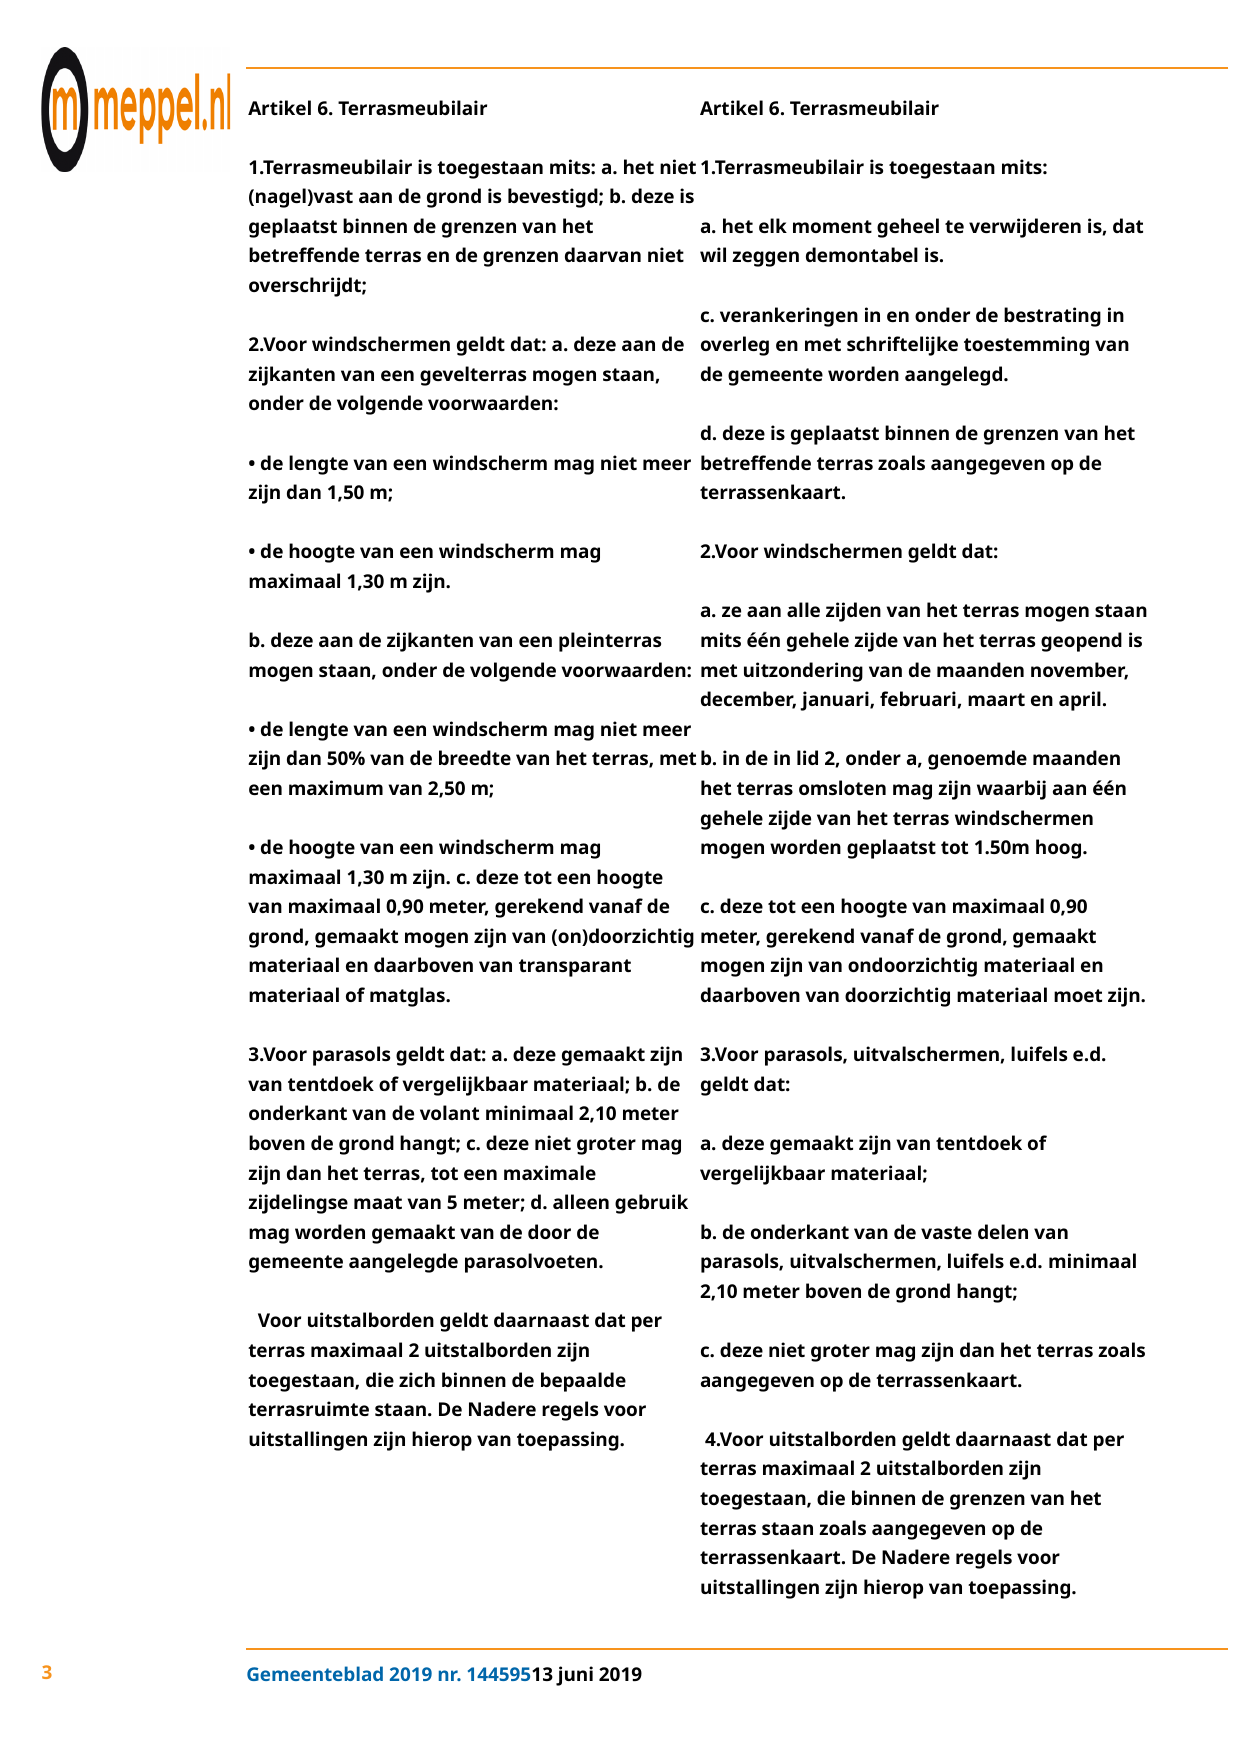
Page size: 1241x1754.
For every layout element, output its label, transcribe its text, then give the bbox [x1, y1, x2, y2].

picture [41, 47, 231, 172]
table_cell Artikel 6. Terrasmeubilair 1.Terrasmeubilair is toegestaan mits: a. het niet (nagel)vast aan de grond is bevestigd; b. deze is geplaatst binnen de grenzen van het betreffende terras en de grenzen daarvan niet overschrijdt; 2.Voor windschermen geldt dat: a. deze aan de zijkanten van een gevelterras mogen staan, onder de volgende voorwaarden: • de lengte van een windscherm mag niet meer zijn dan 1,50 m; • de hoogte van een windscherm mag maximaal 1,30 m zijn. b. deze aan de zijkanten van een pleinterras mogen staan, onder de volgende voorwaarden: • de lengte van een windscherm mag niet meer zijn dan 50% van de breedte van het terras, met een maximum van 2,50 m; • de hoogte van een windscherm mag maximaal 1,30 m zijn. c. deze tot een hoogte van maximaal 0,90 meter, gerekend vanaf de grond, gemaakt mogen zijn van (on)doorzichtig materiaal en daarboven van transparant materiaal of matglas. 3.Voor parasols geldt dat: a. deze gemaakt zijn van tentdoek of vergelijkbaar materiaal; b. de onderkant van de volant minimaal 2,10 meter boven de grond hangt; c. deze niet groter mag zijn dan het terras, tot een maximale zijdelingse maat van 5 meter; d. alleen gebruik mag worden gemaakt van de door de gemeente aangelegde parasolvoeten. Voor uitstalborden geldt daarnaast dat per terras maximaal 2 uitstalborden zijn toegestaan, die zich binnen de bepaalde terrasruimte staan. De Nadere regels voor uitstallingen zijn hierop van toepassing. [248, 95, 700, 1600]
table_cell Artikel 6. Terrasmeubilair 1.Terrasmeubilair is toegestaan mits: a. het elk moment geheel te verwijderen is, dat wil zeggen demontabel is. c. verankeringen in en onder de bestrating in overleg en met schriftelijke toestemming van de gemeente worden aangelegd. d. deze is geplaatst binnen de grenzen van het betreffende terras zoals aangegeven op de terrassenkaart. 2.Voor windschermen geldt dat: a. ze aan alle zijden van het terras mogen staan mits één gehele zijde van het terras geopend is met uitzondering van de maanden november, december, januari, februari, maart en april. b. in de in lid 2, onder a, genoemde maanden het terras omsloten mag zijn waarbij aan één gehele zijde van het terras windschermen mogen worden geplaatst tot 1.50m hoog. c. deze tot een hoogte van maximaal 0,90 meter, gerekend vanaf de grond, gemaakt mogen zijn van ondoorzichtig materiaal en daarboven van doorzichtig materiaal moet zijn. 3.Voor parasols, uitvalschermen, luifels e.d. geldt dat: a. deze gemaakt zijn van tentdoek of vergelijkbaar materiaal; b. de onderkant van de vaste delen van parasols, uitvalschermen, luifels e.d. minimaal 2,10 meter boven de grond hangt; c. deze niet groter mag zijn dan het terras zoals aangegeven op de terrassenkaart. 4.Voor uitstalborden geldt daarnaast dat per terras maximaal 2 uitstalborden zijn toegestaan, die binnen de grenzen van het terras staan zoals aangegeven op de terrassenkaart. De Nadere regels voor uitstallingen zijn hierop van toepassing. [700, 95, 1152, 1600]
